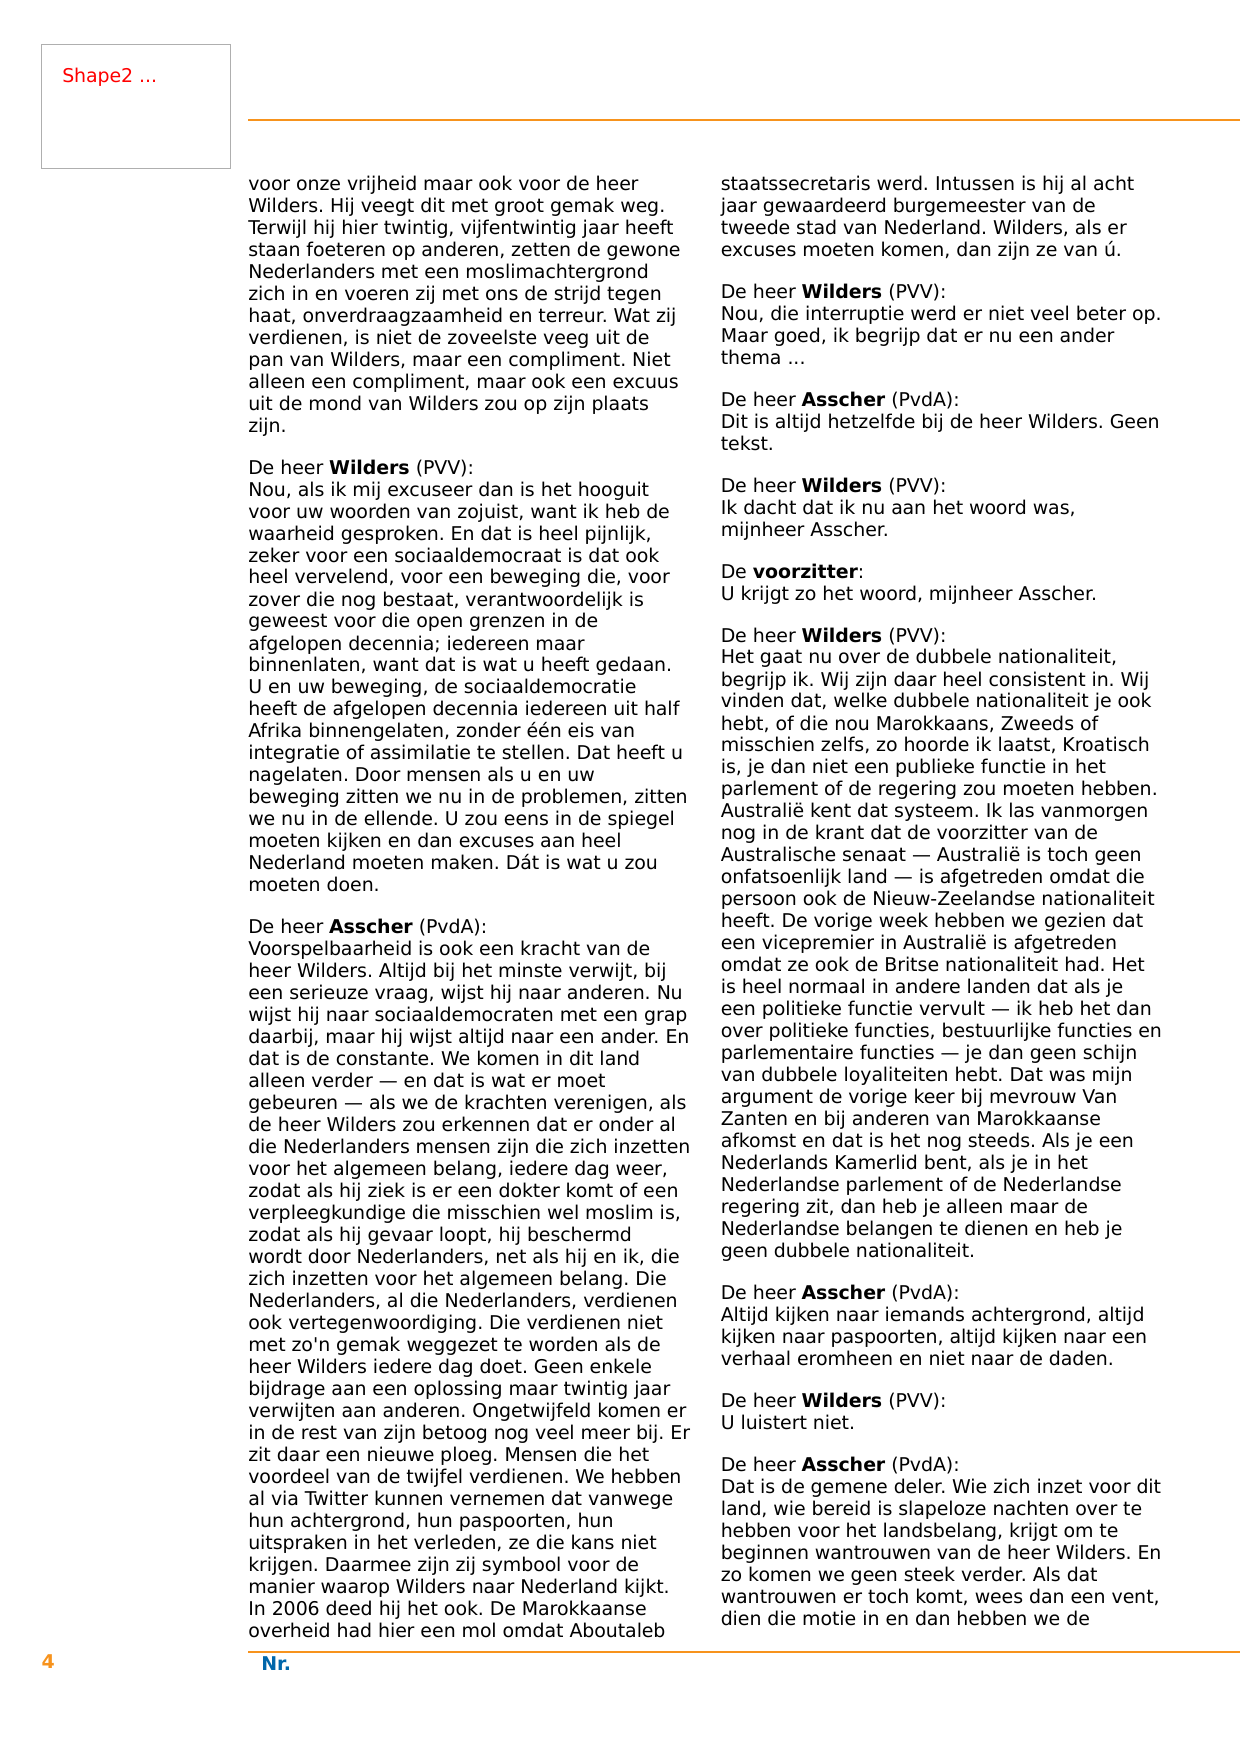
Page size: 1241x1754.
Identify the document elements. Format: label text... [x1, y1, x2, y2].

text Voorspelbaarheid is ook een kracht van de heer Wilders. Altijd bij het minste verwijt, bij een serieuze vraag, wijst hij naar anderen. Nu wijst hij naar sociaaldemocraten met een grap daarbij, maar hij wijst altijd naar een ander. En dat is de constante. We komen in dit land alleen verder — en dat is wat er moet gebeuren — als we de krachten verenigen, als de heer Wilders zou erkennen dat er onder al die Nederlanders mensen zijn die zich inzetten voor het algemeen belang, iedere dag weer, zodat als hij ziek is er een dokter komt of een verpleegkundige die misschien wel moslim is, zodat als hij gevaar loopt, hij beschermd wordt door Nederlanders, net als hij en ik, die zich inzetten voor het algemeen belang. Die Nederlanders, al die Nederlanders, verdienen ook vertegenwoordiging. Die verdienen niet met zo'n gemak weggezet te worden als de heer Wilders iedere dag doet. Geen enkele bijdrage aan een oplossing maar twintig jaar verwijten aan anderen. Ongetwijfeld komen er in de rest van zijn betoog nog veel meer bij. Er zit daar een nieuwe ploeg. Mensen die het voordeel van de twijfel verdienen. We hebben al via Twitter kunnen vernemen dat vanwege hun achtergrond, hun paspoorten, hun uitspraken in het verleden, ze die kans niet krijgen. Daarmee zijn zij symbool voor de manier waarop Wilders naar Nederland kijkt. In 2006 deed hij het ook. De Marokkaanse overheid had hier een mol omdat Aboutaleb [248, 938, 691, 1641]
text De heer Asscher (PvdA): [248, 916, 691, 938]
text De heer Asscher (PvdA): [721, 1282, 1163, 1304]
text Altijd kijken naar iemands achtergrond, altijd kijken naar paspoorten, altijd kijken naar een verhaal eromheen en niet naar de daden. [721, 1304, 1163, 1370]
text De voorzitter: [721, 561, 1163, 582]
text Dat is de gemene deler. Wie zich inzet voor dit land, wie bereid is slapeloze nachten over te hebben voor het landsbelang, krijgt om te beginnen wantrouwen van de heer Wilders. En zo komen we geen steek verder. Als dat wantrouwen er toch komt, wees dan een vent, dien die motie in en dan hebben we de [721, 1476, 1163, 1629]
text De heer Wilders (PVV): [721, 624, 1163, 646]
text Nou, die interruptie werd er niet veel beter op. Maar goed, ik begrijp dat er nu een ander thema ... [721, 303, 1163, 369]
text De heer Wilders (PVV): [721, 474, 1163, 497]
text Dit is altijd hetzelfde bij de heer Wilders. Geen tekst. [721, 411, 1163, 454]
text De heer Asscher (PvdA): [721, 1454, 1163, 1476]
text De heer Wilders (PVV): [721, 1390, 1163, 1412]
text staatssecretaris werd. Intussen is hij al acht jaar gewaardeerd burgemeester van de tweede stad van Nederland. Wilders, als er excuses moeten komen, dan zijn ze van ú. [721, 173, 1163, 261]
text voor onze vrijheid maar ook voor de heer Wilders. Hij veegt dit met groot gemak weg. Terwijl hij hier twintig, vijfentwintig jaar heeft staan foeteren op anderen, zetten de gewone Nederlanders met een moslimachtergrond zich in en voeren zij met ons de strijd tegen haat, onverdraagzaamheid en terreur. Wat zij verdienen, is niet de zoveelste veeg uit de pan van Wilders, maar een compliment. Niet alleen een compliment, maar ook een excuus uit de mond van Wilders zou op zijn plaats zijn. [248, 173, 691, 437]
text De heer Asscher (PvdA): [721, 389, 1163, 411]
text Nou, als ik mij excuseer dan is het hooguit voor uw woorden van zojuist, want ik heb de waarheid gesproken. En dat is heel pijnlijk, zeker voor een sociaaldemocraat is dat ook heel vervelend, voor een beweging die, voor zover die nog bestaat, verantwoordelijk is geweest voor die open grenzen in de afgelopen decennia; iedereen maar binnenlaten, want dat is wat u heeft gedaan. U en uw beweging, de sociaaldemocratie heeft de afgelopen decennia iedereen uit half Afrika binnengelaten, zonder één eis van integratie of assimilatie te stellen. Dat heeft u nagelaten. Door mensen als u en uw beweging zitten we nu in de problemen, zitten we nu in de ellende. U zou eens in de spiegel moeten kijken en dan excuses aan heel Nederland moeten maken. Dát is wat u zou moeten doen. [248, 478, 691, 896]
text Het gaat nu over de dubbele nationaliteit, begrijp ik. Wij zijn daar heel consistent in. Wij vinden dat, welke dubbele nationaliteit je ook hebt, of die nou Marokkaans, Zweeds of misschien zelfs, zo hoorde ik laatst, Kroatisch is, je dan niet een publieke functie in het parlement of de regering zou moeten hebben. Australië kent dat systeem. Ik las vanmorgen nog in de krant dat de voorzitter van de Australische senaat — Australië is toch geen onfatsoenlijk land — is afgetreden omdat die persoon ook de Nieuw-Zeelandse nationaliteit heeft. De vorige week hebben we gezien dat een vicepremier in Australië is afgetreden omdat ze ook de Britse nationaliteit had. Het is heel normaal in andere landen dat als je een politieke functie vervult — ik heb het dan over politieke functies, bestuurlijke functies en parlementaire functies — je dan geen schijn van dubbele loyaliteiten hebt. Dat was mijn argument de vorige keer bij mevrouw Van Zanten en bij anderen van Marokkaanse afkomst en dat is het nog steeds. Als je een Nederlands Kamerlid bent, als je in het Nederlandse parlement of de Nederlandse regering zit, dan heb je alleen maar de Nederlandse belangen te dienen en heb je geen dubbele nationaliteit. [721, 646, 1163, 1262]
text Ik dacht dat ik nu aan het woord was, mijnheer Asscher. [721, 497, 1163, 541]
text U krijgt zo het woord, mijnheer Asscher. [721, 582, 1163, 604]
text De heer Wilders (PVV): [248, 457, 691, 478]
text De heer Wilders (PVV): [721, 281, 1163, 303]
text U luistert niet. [721, 1412, 1163, 1434]
